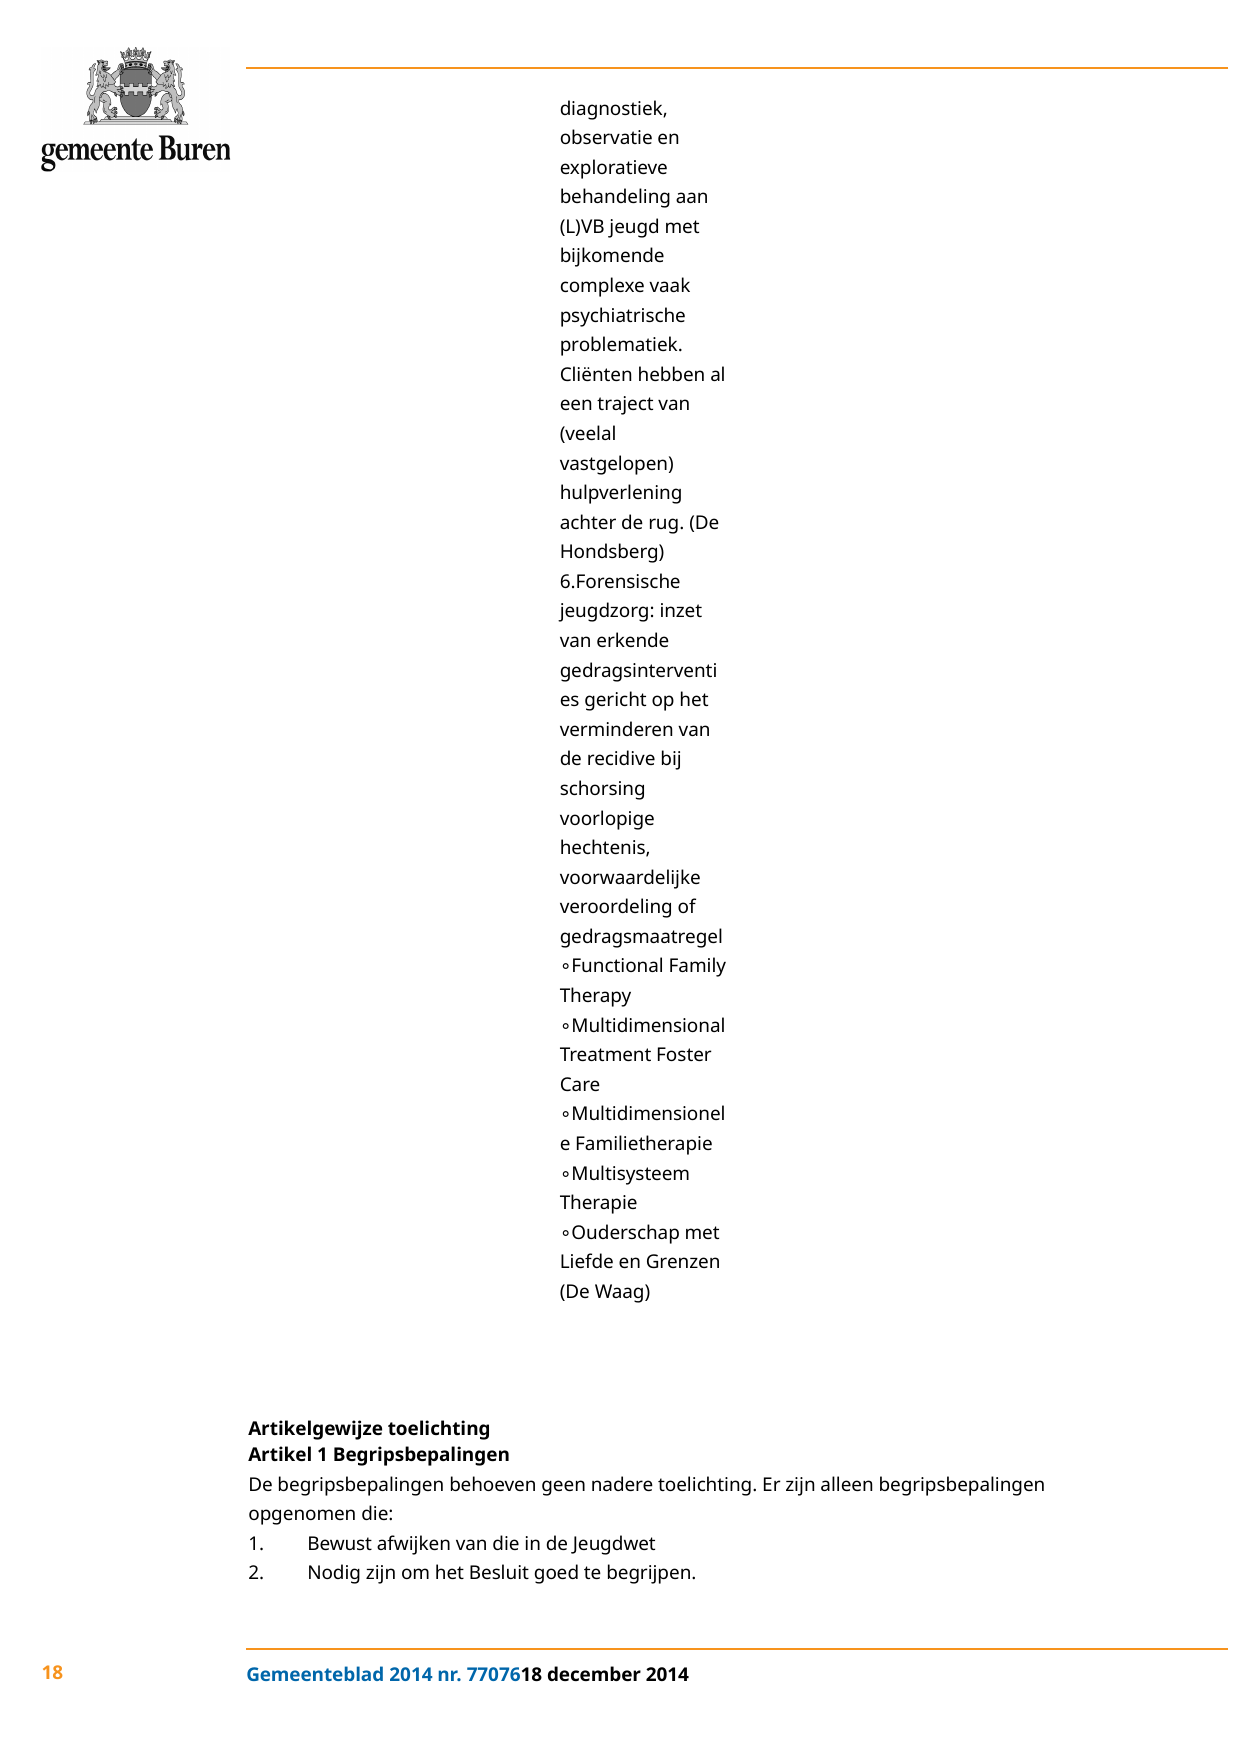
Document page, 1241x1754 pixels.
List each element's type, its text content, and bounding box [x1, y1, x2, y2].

list Bewust afwijken van die in de Jeugdwet [248, 1530, 1152, 1556]
text De begripsbepalingen behoeven geen nadere toelichting. Er zijn alleen begripsbepalingen opgenomen die: [248, 1471, 1152, 1526]
list Nodig zijn om het Besluit goed te begrijpen. [248, 1559, 1152, 1585]
table_cell diagnostiek, observatie en exploratieve behandeling aan (L)VB jeugd met bijkomende complexe vaak psychiatrische problematiek. Cliënten hebben al een traject van (veelal vastgelopen) hulpverlening achter de rug. (De Hondsberg) 6.Forensische jeugdzorg: inzet van erkende gedragsinterventies gericht op het verminderen van de recidive bij schorsing voorlopige hechtenis, voorwaardelijke veroordeling of gedragsmaatregel ∘Functional Family Therapy ∘Multidimensional Treatment Foster Care ∘Multidimensionele Familietherapie ∘Multisysteem Therapie ∘Ouderschap met Liefde en Grenzen (De Waag) [560, 95, 728, 1304]
text Artikel 1 Begripsbepalingen [248, 1441, 1152, 1467]
picture [41, 47, 231, 172]
table_cell [248, 95, 416, 1304]
table_cell [416, 95, 559, 1304]
text Artikelgewijze toelichting [248, 1415, 1152, 1441]
